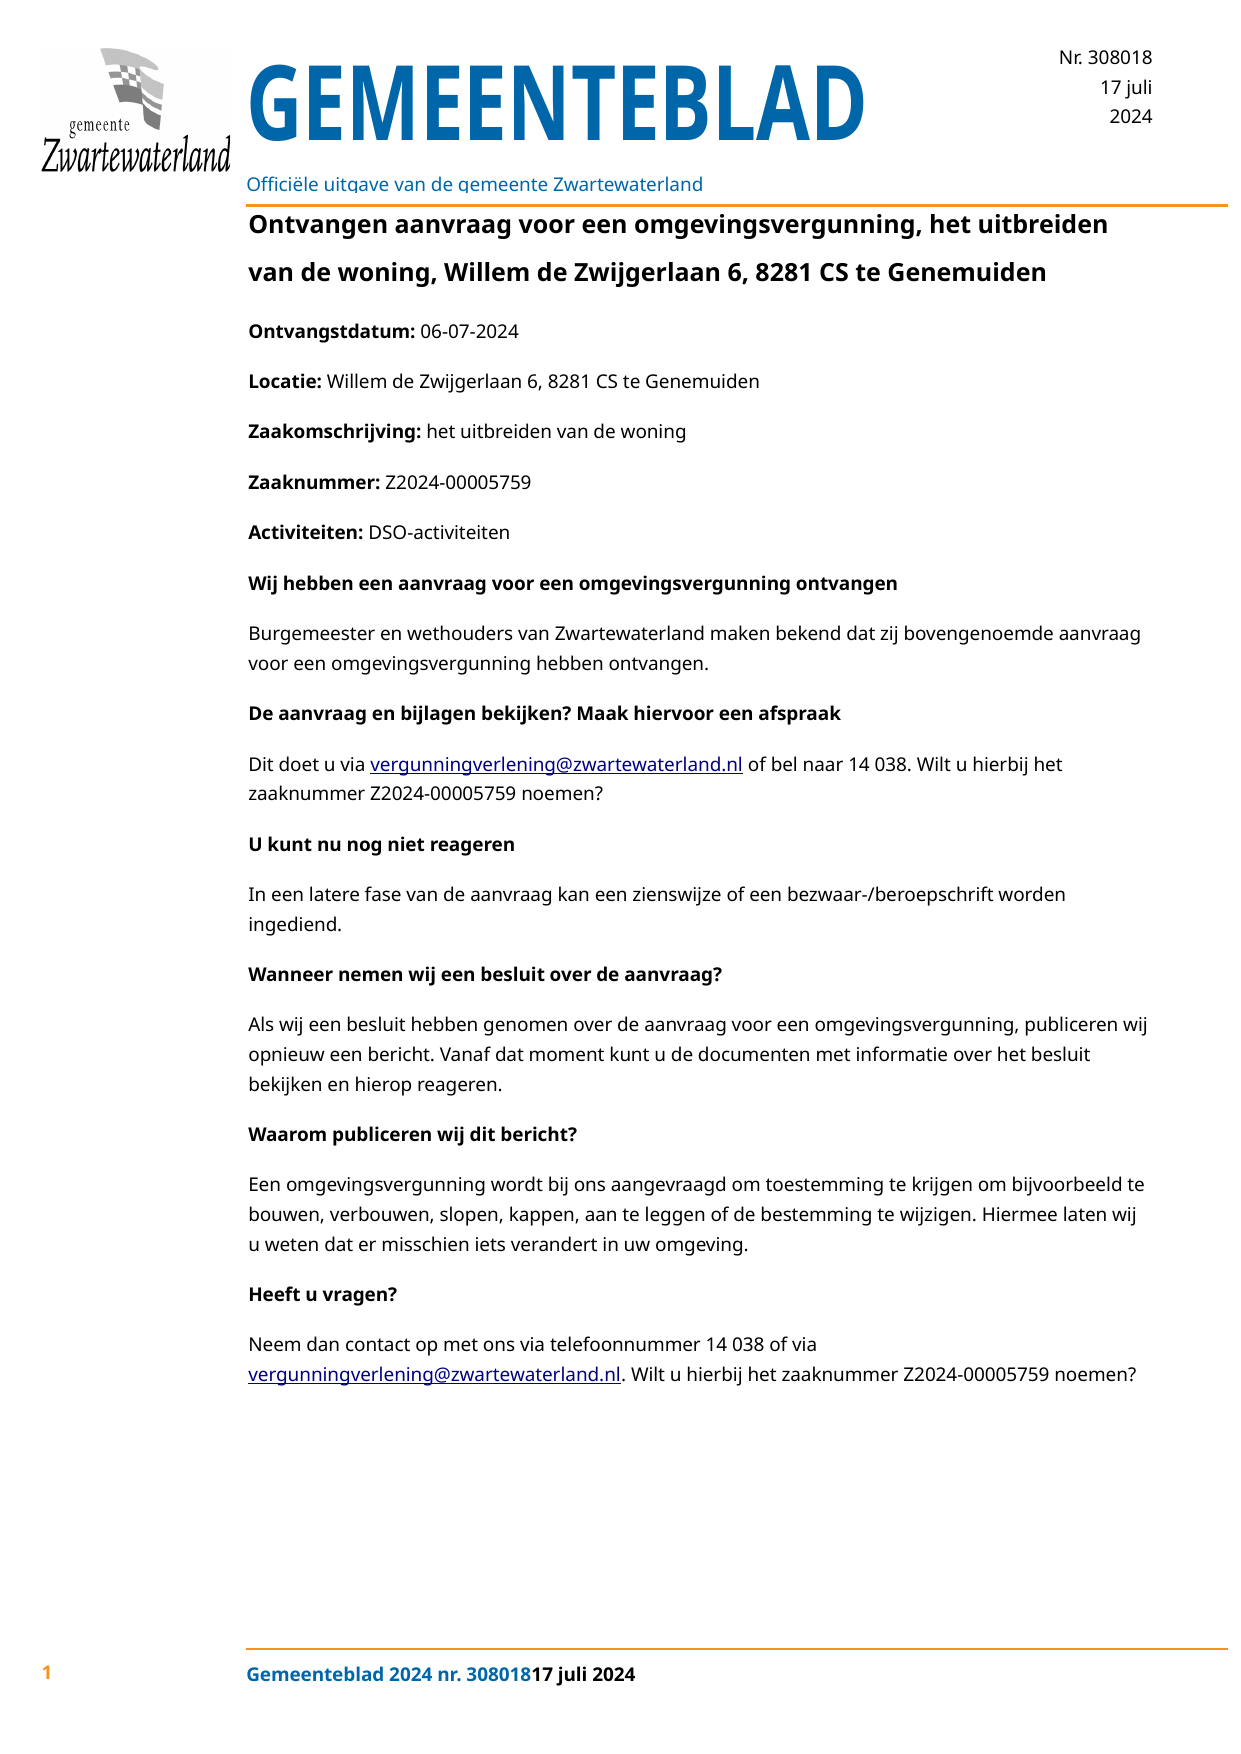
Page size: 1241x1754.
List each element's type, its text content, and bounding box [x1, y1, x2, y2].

text Burgemeester en wethouders van Zwartewaterland maken bekend dat zij bovengenoemde aanvraag voor een omgevingsvergunning hebben ontvangen. [248, 620, 1152, 676]
text Wij hebben een aanvraag voor een omgevingsvergunning ontvangen [248, 570, 1152, 596]
text U kunt nu nog niet reageren [248, 831, 1152, 857]
text Dit doet u via vergunningverlening@zwartewaterland.nl of bel naar 14 038. Wilt u hierbij het zaaknummer Z2024-00005759 noemen? [248, 751, 1152, 806]
text Zaaknummer: Z2024-00005759 [248, 469, 1152, 495]
text Locatie: Willem de Zwijgerlaan 6, 8281 CS te Genemuiden [248, 368, 1152, 394]
text De aanvraag en bijlagen bekijken? Maak hiervoor een afspraak [248, 700, 1152, 726]
text Wanneer nemen wij een besluit over de aanvraag? [248, 961, 1152, 987]
text Een omgevingsvergunning wordt bij ons aangevraagd om toestemming te krijgen om bijvoorbeeld te bouwen, verbouwen, slopen, kappen, aan te leggen of de bestemming te wijzigen. Hiermee laten wij u weten dat er misschien iets verandert in uw omgeving. [248, 1172, 1152, 1257]
text Neem dan contact op met ons via telefoonnummer 14 038 of via vergunningverlening@zwartewaterland.nl. Wilt u hierbij het zaaknummer Z2024-00005759 noemen? [248, 1332, 1152, 1387]
text Activiteiten: DSO-activiteiten [248, 519, 1152, 545]
picture [41, 47, 231, 172]
text Heeft u vragen? [248, 1281, 1152, 1307]
text Waarom publiceren wij dit bericht? [248, 1121, 1152, 1147]
text Zaakomschrijving: het uitbreiden van de woning [248, 419, 1152, 444]
text Ontvangstdatum: 06-07-2024 [248, 318, 1152, 344]
text Als wij een besluit hebben genomen over de aanvraag voor een omgevingsvergunning, publiceren wij opnieuw een bericht. Vanaf dat moment kunt u de documenten met informatie over het besluit bekijken en hierop reageren. [248, 1012, 1152, 1097]
text In een latere fase van de aanvraag kan een zienswijze of een bezwaar-/beroepschrift worden ingediend. [248, 881, 1152, 937]
text Ontvangen aanvraag voor een omgevingsvergunning, het uitbreiden van de woning, Willem de Zwijgerlaan 6, 8281 CS te Genemuiden [248, 207, 1152, 288]
